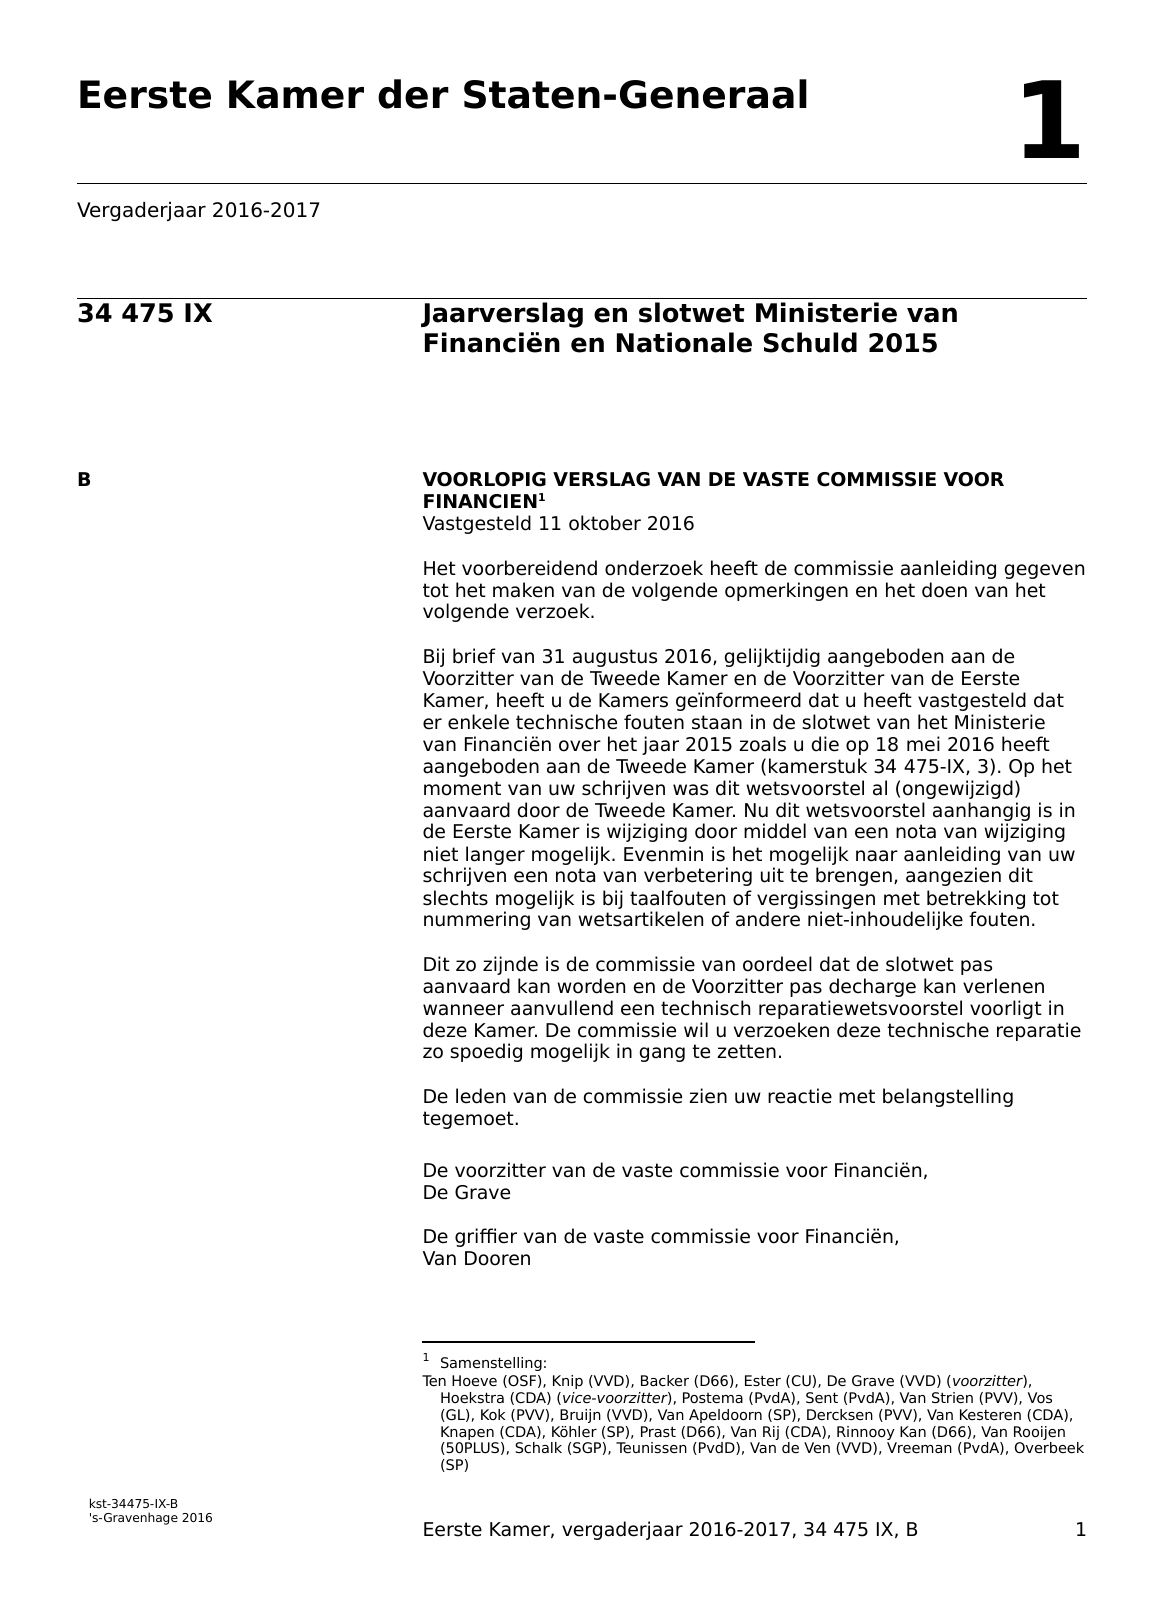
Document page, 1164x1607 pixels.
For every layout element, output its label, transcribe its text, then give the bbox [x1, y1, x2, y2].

text Samenstelling: [422, 1351, 1087, 1373]
table_header Eerste Kamer der Staten-Generaal [77, 59, 886, 183]
table_cell Vergaderjaar 2016-2017 [77, 184, 1087, 298]
table_header 1 [886, 59, 1087, 183]
text De griffier van de vaste commissie voor Financiën, Van Dooren [422, 1226, 1087, 1270]
text De leden van de commissie zien uw reactie met belangstelling tegemoet. [422, 1086, 1087, 1129]
text 's-Gravenhage 2016 [88, 1511, 323, 1525]
text kst-34475-IX-B [88, 1497, 323, 1511]
subtitle 34 475 IX Jaarverslag en slotwet Ministerie van Financiën en Nationale Schuld 2015 [77, 299, 1087, 358]
subtitle B VOORLOPIG VERSLAG VAN DE VASTE COMMISSIE VOOR FINANCIEN [77, 469, 1087, 513]
text Dit zo zijnde is de commissie van oordeel dat de slotwet pas aanvaard kan worden en de Voorzitter pas decharge kan verlenen wanneer aanvullend een technisch reparatiewetsvoorstel voorligt in deze Kamer. De commissie wil u verzoeken deze technische reparatie zo spoedig mogelijk in gang te zetten. [422, 953, 1087, 1063]
text Ten Hoeve (OSF), Knip (VVD), Backer (D66), Ester (CU), De Grave (VVD) (voorzitter), Hoekstra (CDA) (vice-voorzitter), Postema (PvdA), Sent (PvdA), Van Strien (PVV), Vos (GL), Kok (PVV), Bruijn (VVD), Van Apeldoorn (SP), Dercksen (PVV), Van Kesteren (CDA), Knapen (CDA), Köhler (SP), Prast (D66), Van Rij (CDA), Rinnooy Kan (D66), Van Rooijen (50PLUS), Schalk (SGP), Teunissen (PvdD), Van de Ven (VVD), Vreeman (PvdA), Overbeek (SP) [422, 1373, 1087, 1474]
text Vastgesteld 11 oktober 2016 [422, 513, 1087, 535]
text Het voorbereidend onderzoek heeft de commissie aanleiding gegeven tot het maken van de volgende opmerkingen en het doen van het volgende verzoek. [422, 557, 1087, 623]
text De voorzitter van de vaste commissie voor Financiën, De Grave [422, 1159, 1087, 1203]
text Bij brief van 31 augustus 2016, gelijktijdig aangeboden aan de Voorzitter van de Tweede Kamer en de Voorzitter van de Eerste Kamer, heeft u de Kamers geïnformeerd dat u heeft vastgesteld dat er enkele technische fouten staan in de slotwet van het Ministerie van Financiën over het jaar 2015 zoals u die op 18 mei 2016 heeft aangeboden aan de Tweede Kamer (kamerstuk 34 475-IX, 3). Op het moment van uw schrijven was dit wetsvoorstel al (ongewijzigd) aanvaard door de Tweede Kamer. Nu dit wetsvoorstel aanhangig is in de Eerste Kamer is wijziging door middel van een nota van wijziging niet langer mogelijk. Evenmin is het mogelijk naar aanleiding van uw schrijven een nota van verbetering uit te brengen, aangezien dit slechts mogelijk is bij taalfouten of vergissingen met betrekking tot nummering van wetsartikelen of andere niet-inhoudelijke fouten. [422, 646, 1087, 931]
